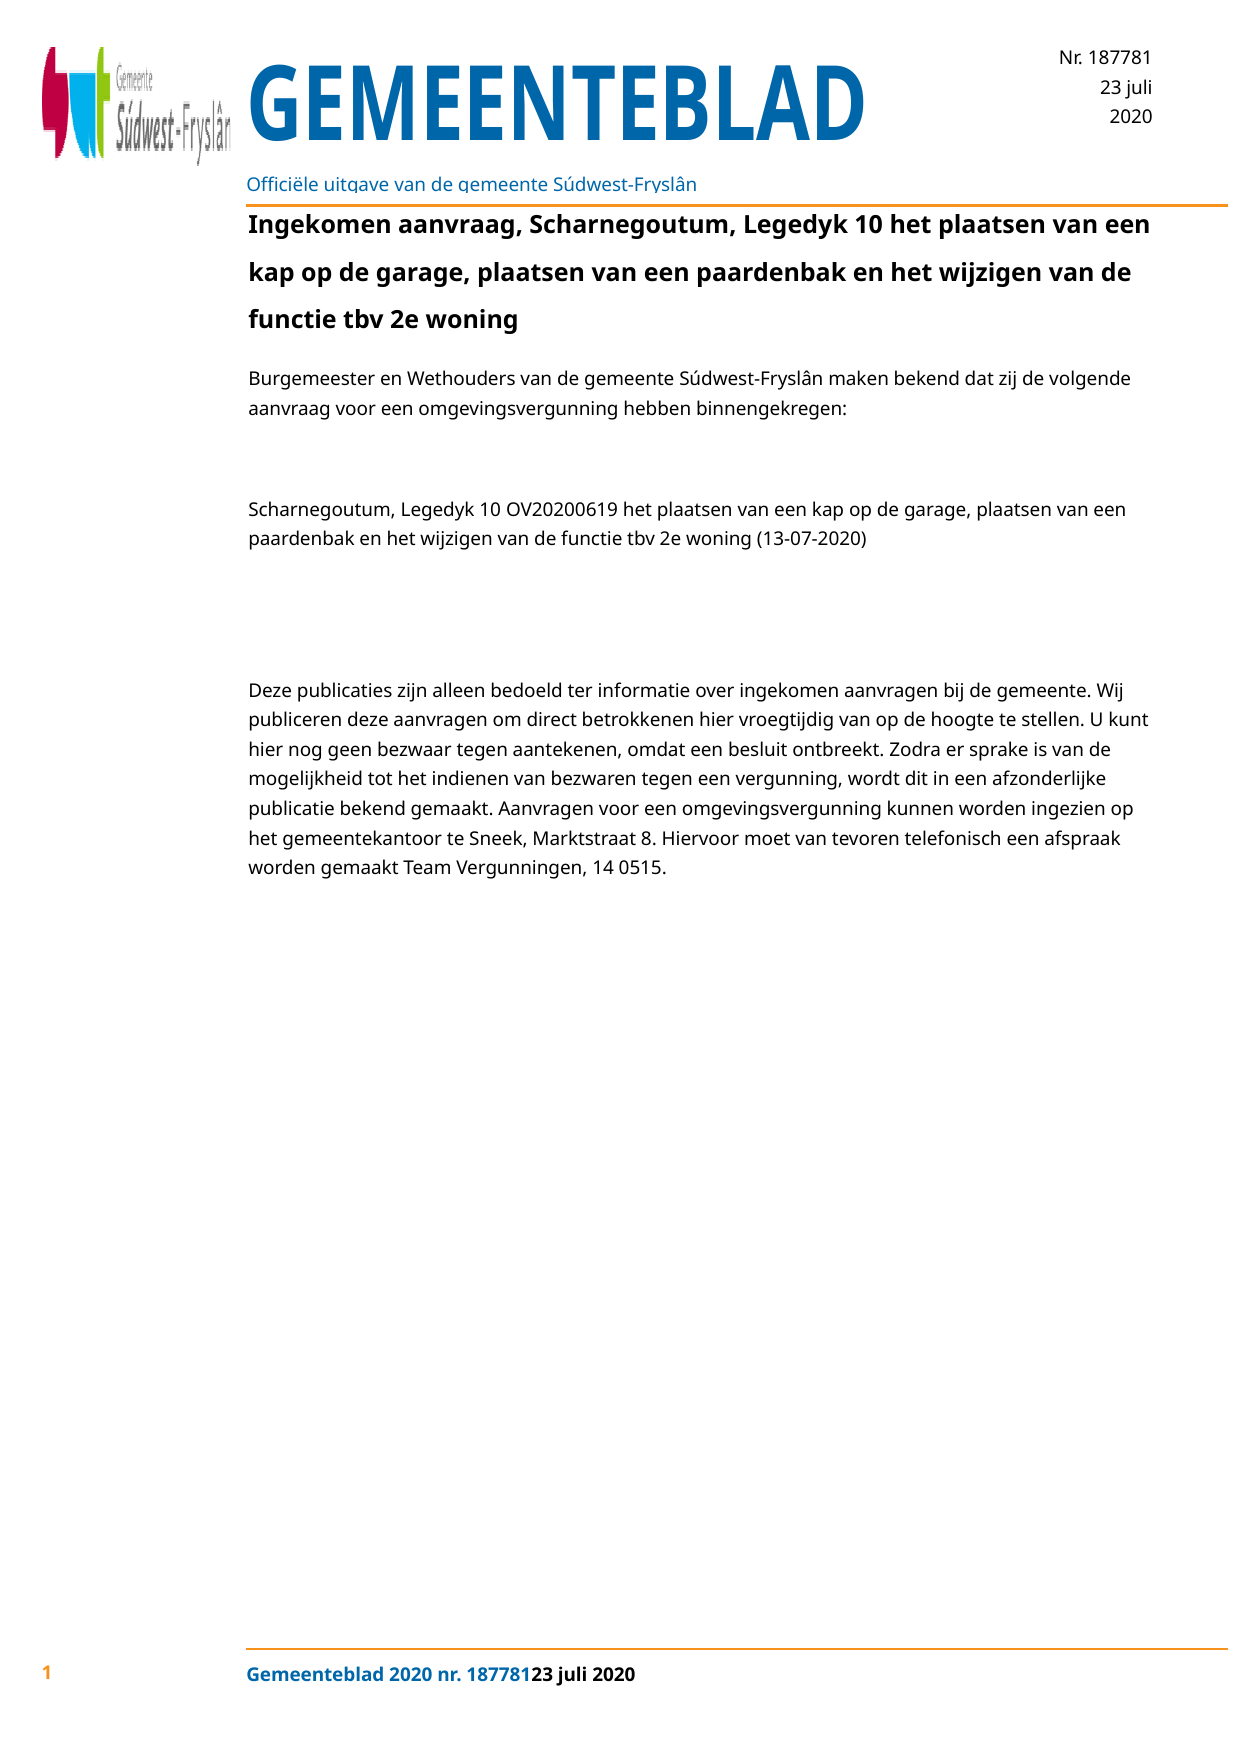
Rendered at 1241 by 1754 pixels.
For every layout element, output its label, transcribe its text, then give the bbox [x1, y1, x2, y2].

text Burgemeester en Wethouders van de gemeente Súdwest-Fryslân maken bekend dat zij de volgende aanvraag voor een omgevingsvergunning hebben binnengekregen: [248, 366, 1152, 421]
picture [41, 47, 231, 172]
text Ingekomen aanvraag, Scharnegoutum, Legedyk 10 het plaatsen van een kap op de garage, plaatsen van een paardenbak en het wijzigen van de functie tbv 2e woning [248, 207, 1152, 336]
text Scharnegoutum, Legedyk 10 OV20200619 het plaatsen van een kap op de garage, plaatsen van een paardenbak en het wijzigen van de functie tbv 2e woning (13-07-2020) [248, 496, 1152, 551]
text Deze publicaties zijn alleen bedoeld ter informatie over ingekomen aanvragen bij de gemeente. Wij publiceren deze aanvragen om direct betrokkenen hier vroegtijdig van op de hoogte te stellen. U kunt hier nog geen bezwaar tegen aantekenen, omdat een besluit ontbreekt. Zodra er sprake is van de mogelijkheid tot het indienen van bezwaren tegen een vergunning, wordt dit in een afzonderlijke publicatie bekend gemaakt. Aanvragen voor een omgevingsvergunning kunnen worden ingezien op het gemeentekantoor te Sneek, Marktstraat 8. Hiervoor moet van tevoren telefonisch een afspraak worden gemaakt Team Vergunningen, 14 0515. [248, 677, 1152, 880]
